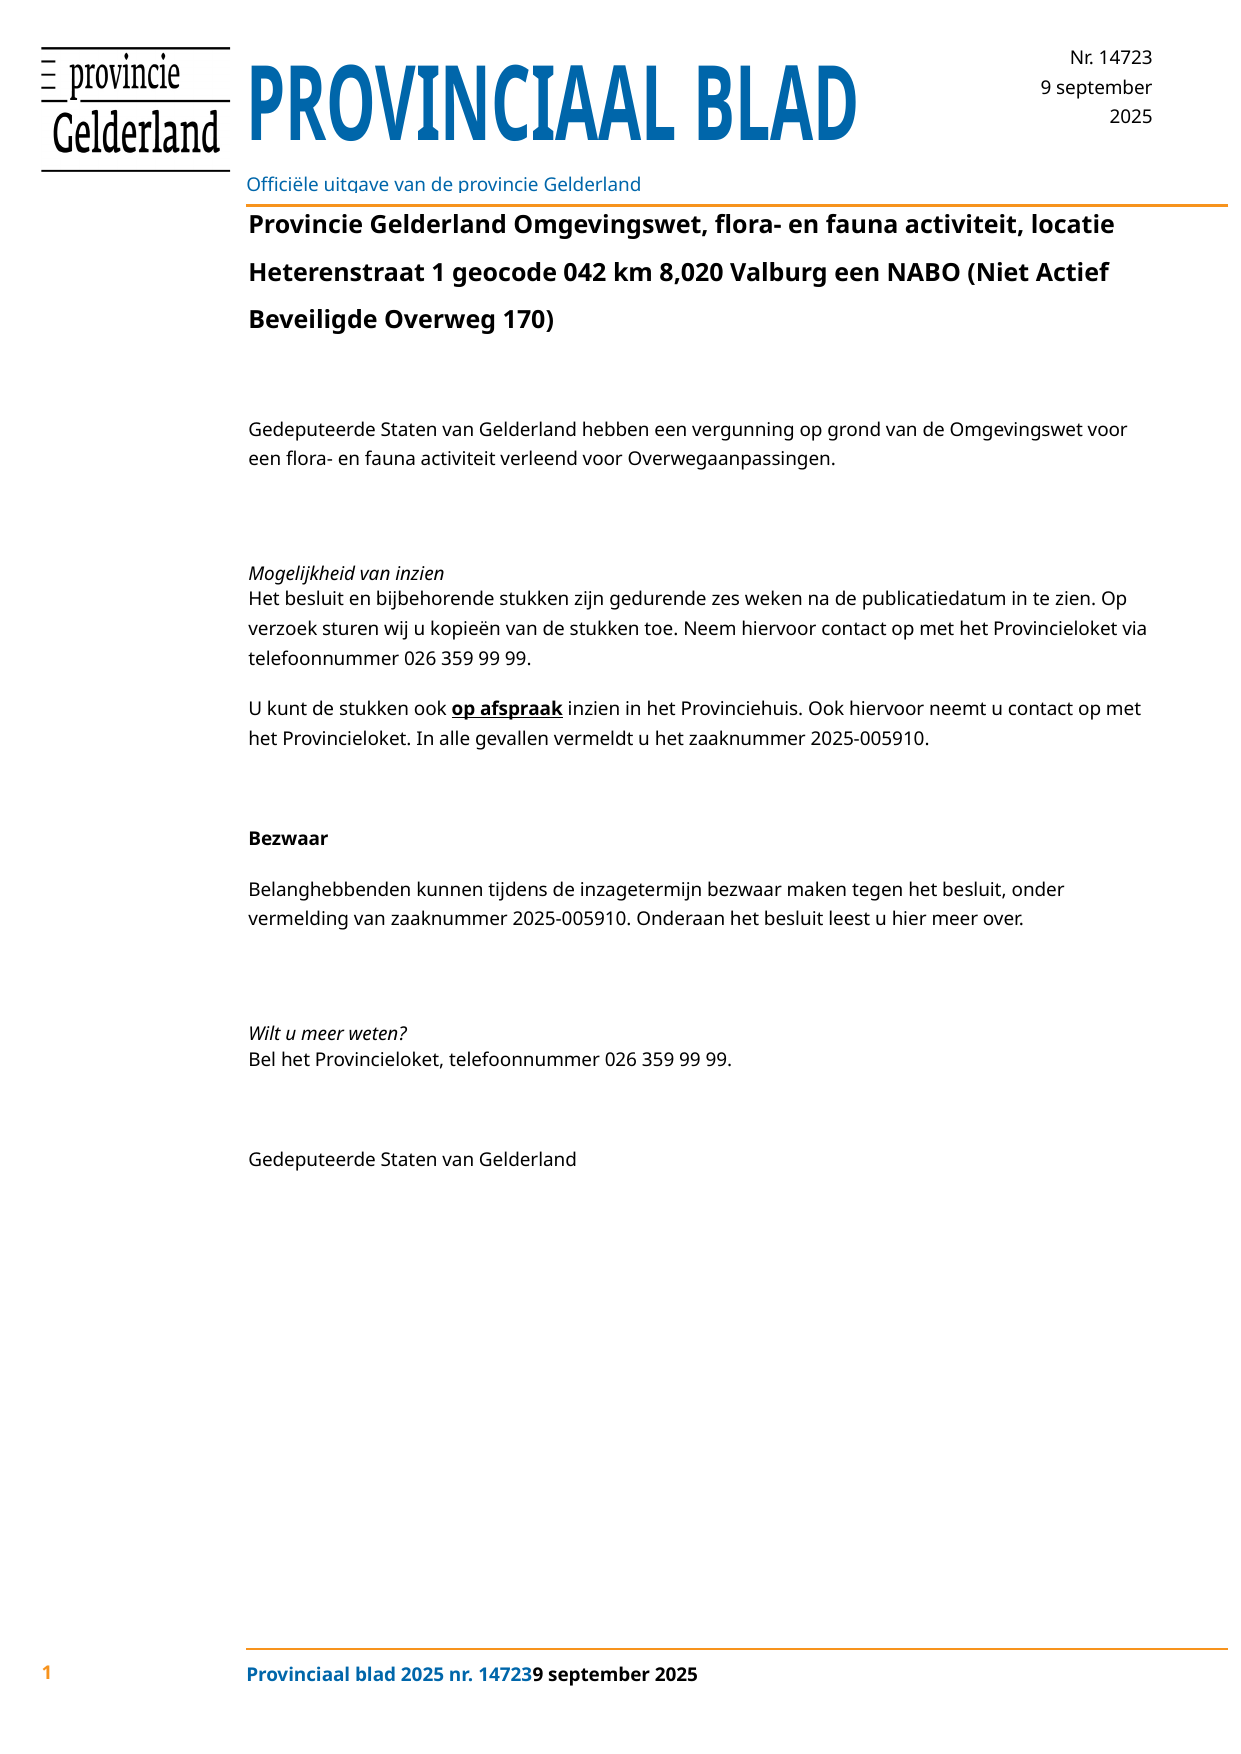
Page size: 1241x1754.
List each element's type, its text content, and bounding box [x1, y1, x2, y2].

text Bezwaar [248, 826, 1152, 851]
text Provincie Gelderland Omgevingswet, flora- en fauna activiteit, locatie Heterenstraat 1 geocode 042 km 8,020 Valburg een NABO (Niet Actief Beveiligde Overweg 170) [248, 207, 1152, 336]
text Bel het Provincieloket, telefoonnummer 026 359 99 99. [248, 1046, 1152, 1071]
text Het besluit en bijbehorende stukken zijn gedurende zes weken na de publicatiedatum in te zien. Op verzoek sturen wij u kopieën van de stukken toe. Neem hiervoor contact op met het Provincieloket via telefoonnummer 026 359 99 99. [248, 586, 1152, 671]
text Gedeputeerde Staten van Gelderland [248, 1147, 1152, 1172]
text Wilt u meer weten? [248, 1020, 1152, 1046]
picture [41, 47, 231, 172]
text Mogelijkheid van inzien [248, 560, 1152, 586]
text Gedeputeerde Staten van Gelderland hebben een vergunning op grond van de Omgevingswet voor een flora- en fauna activiteit verleend voor Overwegaanpassingen. [248, 416, 1152, 471]
text Belanghebbenden kunnen tijdens de inzagetermijn bezwaar maken tegen het besluit, onder vermelding van zaaknummer 2025-005910. Onderaan het besluit leest u hier meer over. [248, 876, 1152, 931]
text U kunt de stukken ook op afspraak inzien in het Provinciehuis. Ook hiervoor neemt u contact op met het Provincieloket. In alle gevallen vermeldt u het zaaknummer 2025-005910. [248, 695, 1152, 751]
